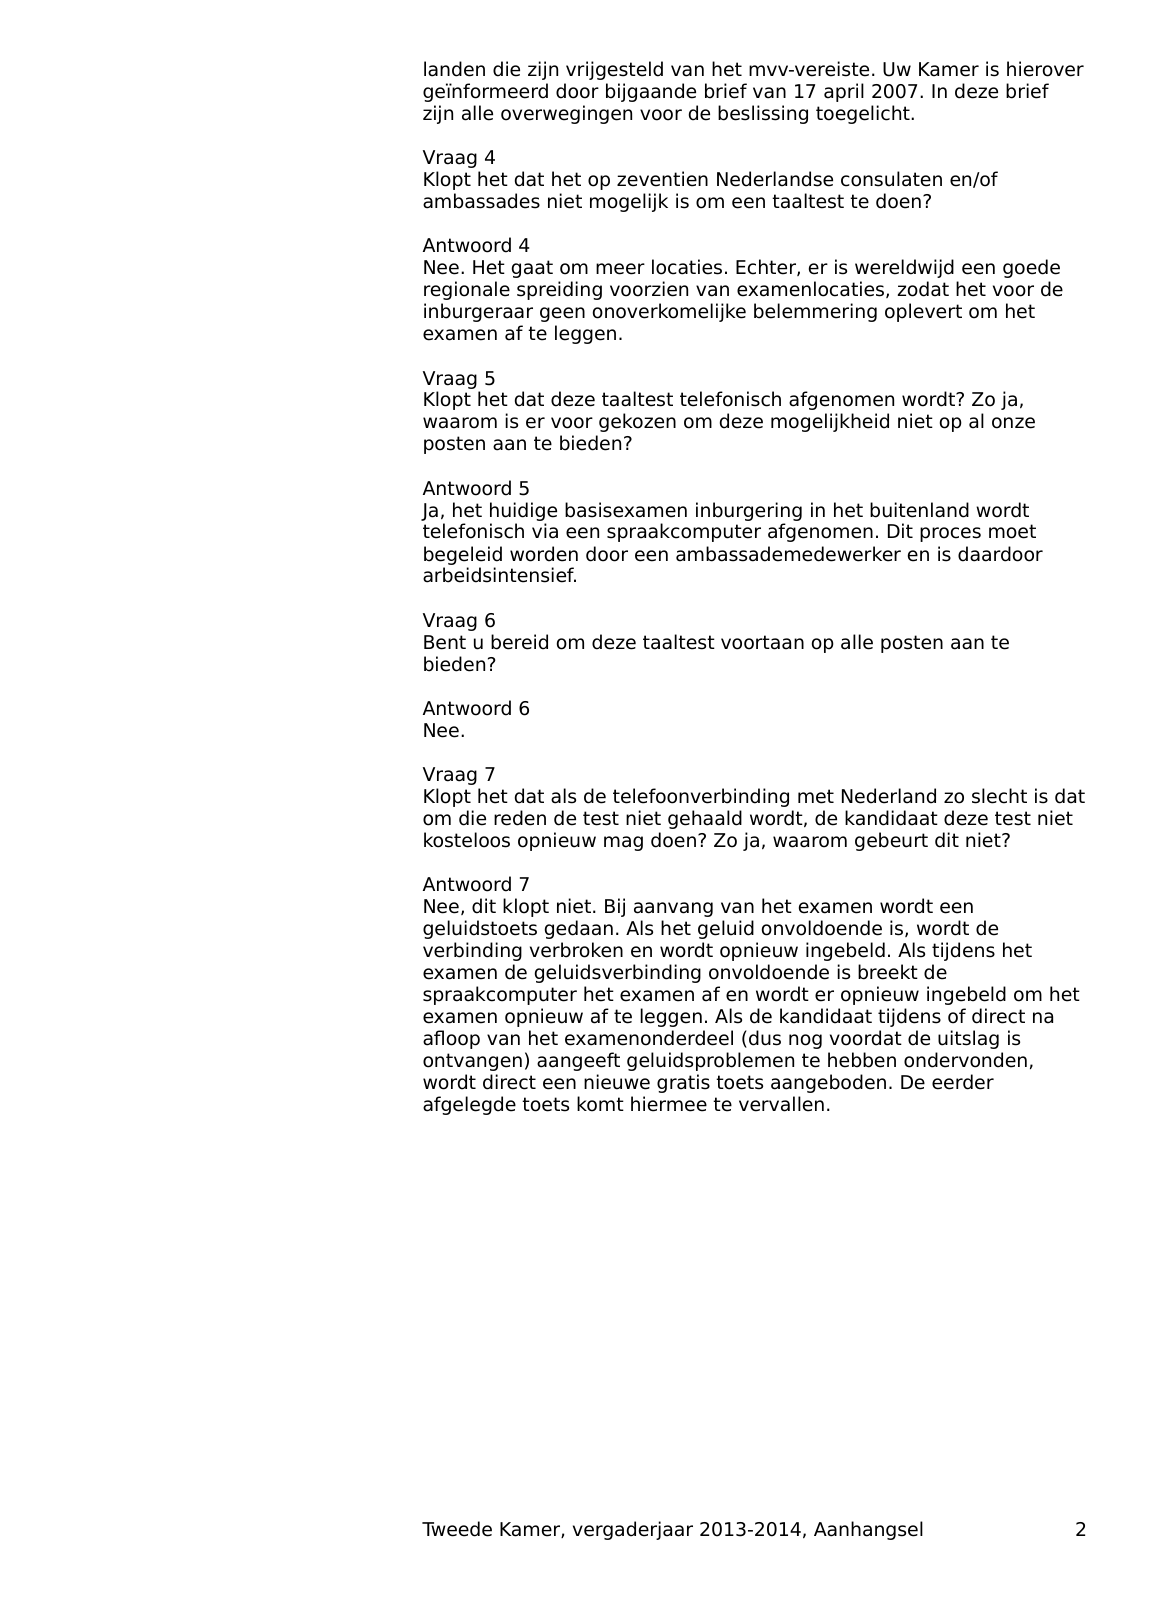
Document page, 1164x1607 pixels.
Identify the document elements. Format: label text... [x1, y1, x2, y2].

text Klopt het dat als de telefoonverbinding met Nederland zo slecht is dat om die reden de test niet gehaald wordt, de kandidaat deze test niet kosteloos opnieuw mag doen? Zo ja, waarom gebeurt dit niet? [422, 786, 1087, 852]
text Vraag 5 [422, 367, 1087, 389]
text Klopt het dat deze taaltest telefonisch afgenomen wordt? Zo ja, waarom is er voor gekozen om deze mogelijkheid niet op al onze posten aan te bieden? [422, 389, 1087, 455]
text Bent u bereid om deze taaltest voortaan op alle posten aan te bieden? [422, 632, 1087, 676]
text Nee. [422, 720, 1087, 742]
text Ja, het huidige basisexamen inburgering in het buitenland wordt telefonisch via een spraakcomputer afgenomen. Dit proces moet begeleid worden door een ambassademedewerker en is daardoor arbeidsintensief. [422, 499, 1087, 587]
text Antwoord 6 [422, 698, 1087, 720]
text Antwoord 5 [422, 477, 1087, 499]
text Nee. Het gaat om meer locaties. Echter, er is wereldwijd een goede regionale spreiding voorzien van examenlocaties, zodat het voor de inburgeraar geen onoverkomelijke belemmering oplevert om het examen af te leggen. [422, 257, 1087, 345]
text Nee, dit klopt niet. Bij aanvang van het examen wordt een geluidstoets gedaan. Als het geluid onvoldoende is, wordt de verbinding verbroken en wordt opnieuw ingebeld. Als tijdens het examen de geluidsverbinding onvoldoende is breekt de spraakcomputer het examen af en wordt er opnieuw ingebeld om het examen opnieuw af te leggen. Als de kandidaat tijdens of direct na afloop van het examenonderdeel (dus nog voordat de uitslag is ontvangen) aangeeft geluidsproblemen te hebben ondervonden, wordt direct een nieuwe gratis toets aangeboden. De eerder afgelegde toets komt hiermee te vervallen. [422, 896, 1087, 1116]
text Vraag 7 [422, 764, 1087, 786]
text Antwoord 7 [422, 874, 1087, 896]
text landen die zijn vrijgesteld van het mvv-vereiste. Uw Kamer is hierover geïnformeerd door bijgaande brief van 17 april 2007. In deze brief zijn alle overwegingen voor de beslissing toegelicht. [422, 59, 1087, 125]
text Antwoord 4 [422, 235, 1087, 257]
text Vraag 6 [422, 609, 1087, 632]
text Vraag 4 [422, 147, 1087, 169]
text Klopt het dat het op zeventien Nederlandse consulaten en/of ambassades niet mogelijk is om een taaltest te doen? [422, 169, 1087, 213]
